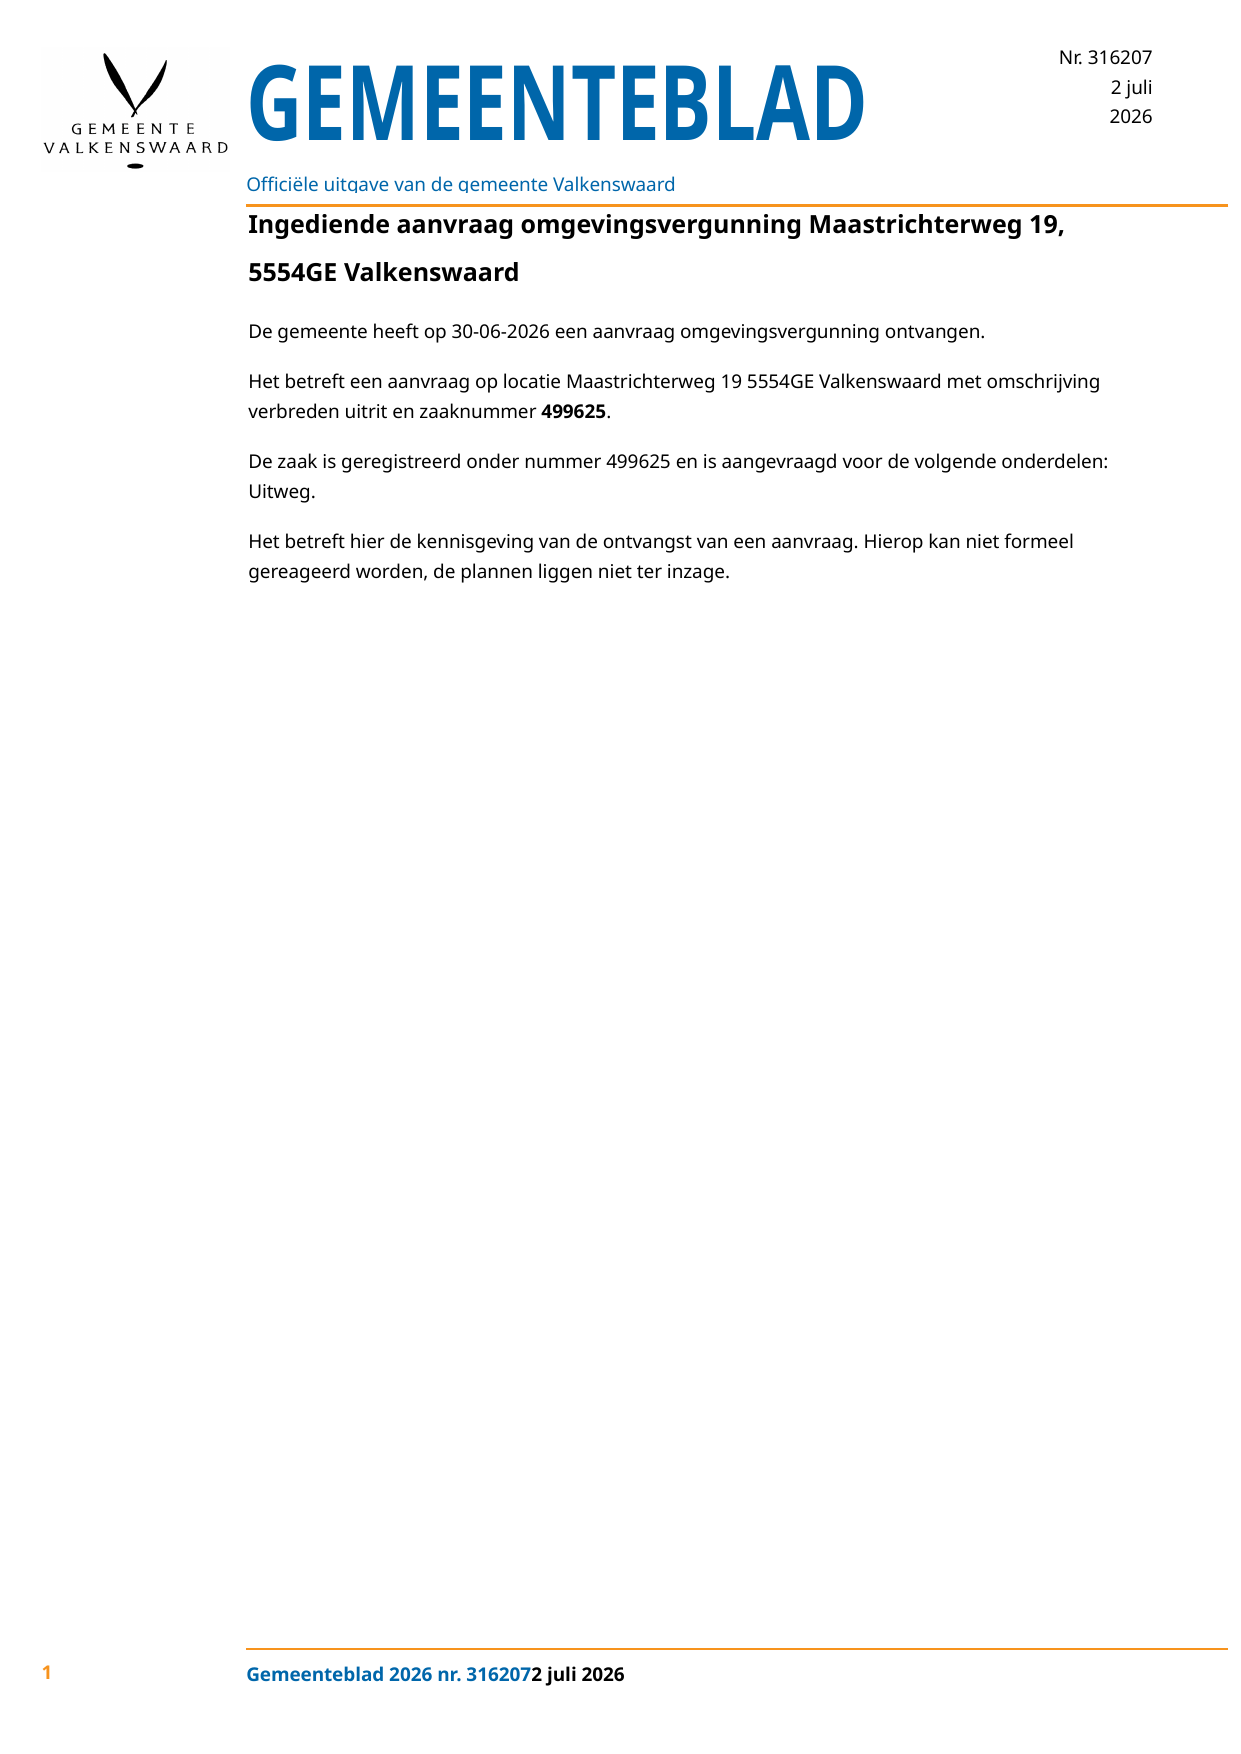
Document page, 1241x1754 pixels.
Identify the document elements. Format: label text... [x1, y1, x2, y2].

picture [41, 47, 231, 172]
text Het betreft hier de kennisgeving van de ontvangst van een aanvraag. Hierop kan niet formeel gereageerd worden, de plannen liggen niet ter inzage. [248, 528, 1152, 584]
text Ingediende aanvraag omgevingsvergunning Maastrichterweg 19, 5554GE Valkenswaard [248, 207, 1152, 288]
text De gemeente heeft op 30-06-2026 een aanvraag omgevingsvergunning ontvangen. [248, 318, 1152, 344]
text Het betreft een aanvraag op locatie Maastrichterweg 19 5554GE Valkenswaard met omschrijving verbreden uitrit en zaaknummer 499625. [248, 368, 1152, 424]
text De zaak is geregistreerd onder nummer 499625 en is aangevraagd voor de volgende onderdelen: Uitweg. [248, 448, 1152, 504]
